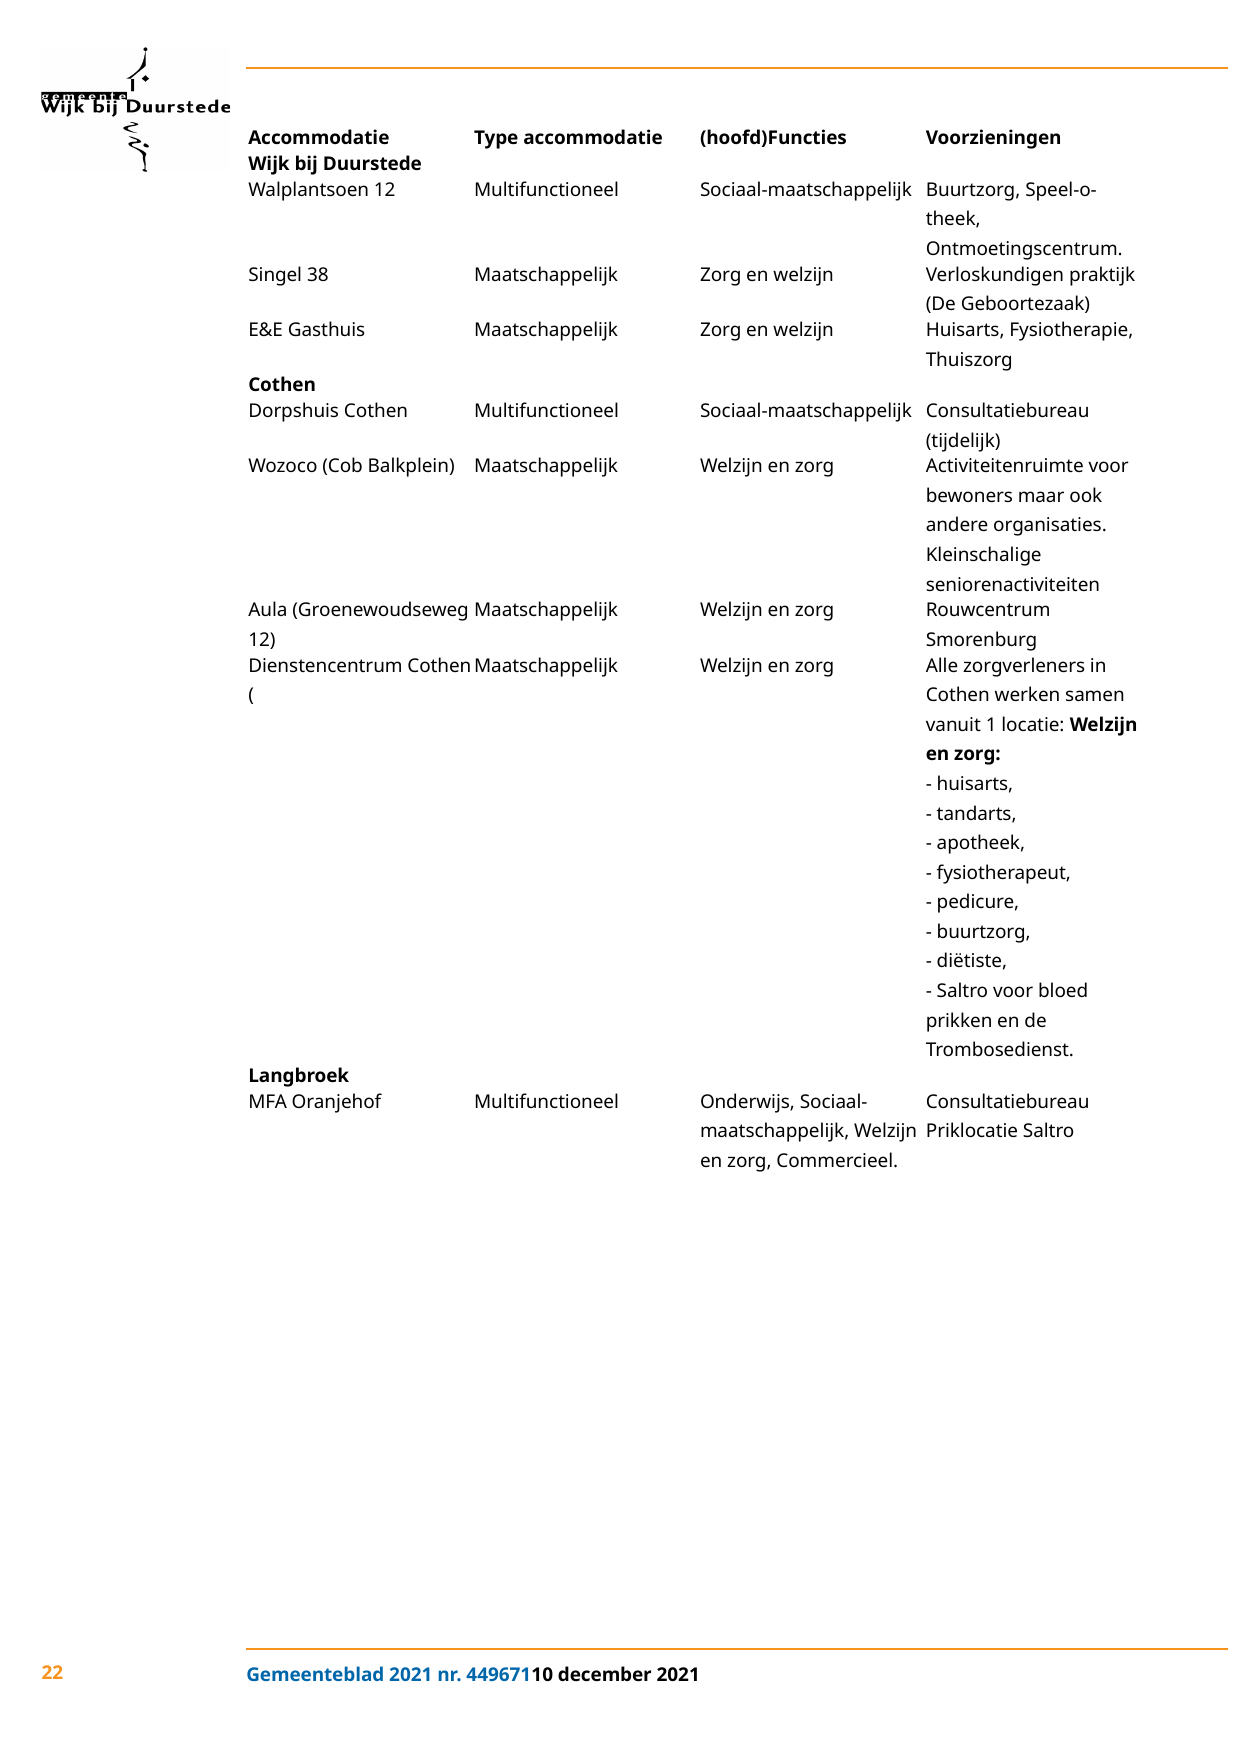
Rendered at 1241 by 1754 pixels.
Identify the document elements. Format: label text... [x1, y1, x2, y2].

table_cell Activiteitenruimte voor bewoners maar ook andere organisaties. Kleinschalige seniorenactiviteiten [926, 453, 1152, 597]
table_cell [474, 371, 700, 397]
table_cell [474, 150, 700, 176]
table_cell Maatschappelijk [474, 597, 700, 652]
table_cell Consultatiebureau Priklocatie Saltro [926, 1088, 1152, 1173]
table_cell Cothen [248, 371, 474, 397]
table_cell Onderwijs, Sociaal-maatschappelijk, Welzijn en zorg, Commercieel. [700, 1088, 926, 1173]
table_cell Walplantsoen 12 [248, 176, 474, 261]
table_cell Verloskundigen praktijk (De Geboortezaak) [926, 261, 1152, 316]
table_cell Welzijn en zorg [700, 652, 926, 1062]
table_cell Zorg en welzijn [700, 316, 926, 371]
table_cell Multifunctioneel [474, 176, 700, 261]
table_cell Buurtzorg, Speel-o-theek, Ontmoetingscentrum. [926, 176, 1152, 261]
picture [41, 47, 231, 172]
table_cell Wijk bij Duurstede [248, 150, 474, 176]
table_header (hoofd)Functies [700, 125, 926, 150]
table_cell [700, 371, 926, 397]
table_header Accommodatie [248, 125, 474, 150]
table_cell Maatschappelijk [474, 652, 700, 1062]
table_cell Rouwcentrum Smorenburg [926, 597, 1152, 652]
table_cell Wozoco (Cob Balkplein) [248, 453, 474, 597]
table_cell [926, 1062, 1152, 1088]
table_cell [700, 1062, 926, 1088]
table_cell [926, 371, 1152, 397]
table_header Voorzieningen [926, 125, 1152, 150]
table_cell Alle zorgverleners in Cothen werken samen vanuit 1 locatie: Welzijn en zorg: - huisarts, - tandarts, - apotheek, - fysiotherapeut, - pedicure, - buurtzorg, - diëtiste, - Saltro voor bloed prikken en de Trombosedienst. [926, 652, 1152, 1062]
table_cell [474, 1062, 700, 1088]
table_header Type accommodatie [474, 125, 700, 150]
table_cell Zorg en welzijn [700, 261, 926, 316]
table_cell Maatschappelijk [474, 261, 700, 316]
table_cell Welzijn en zorg [700, 453, 926, 597]
table_cell Maatschappelijk [474, 453, 700, 597]
table_cell [926, 150, 1152, 176]
table_cell Sociaal-maatschappelijk [700, 397, 926, 452]
table_cell Dienstencentrum Cothen ( [248, 652, 474, 1062]
table_cell Aula (Groenewoudseweg 12) [248, 597, 474, 652]
table_cell Multifunctioneel [474, 397, 700, 452]
table_cell Huisarts, Fysiotherapie, Thuiszorg [926, 316, 1152, 371]
table_cell Sociaal-maatschappelijk [700, 176, 926, 261]
table_cell Consultatiebureau (tijdelijk) [926, 397, 1152, 452]
table_cell Langbroek [248, 1062, 474, 1088]
table_cell [700, 150, 926, 176]
table_cell MFA Oranjehof [248, 1088, 474, 1173]
table_cell Maatschappelijk [474, 316, 700, 371]
table_cell Singel 38 [248, 261, 474, 316]
table_cell Dorpshuis Cothen [248, 397, 474, 452]
table_cell Welzijn en zorg [700, 597, 926, 652]
table_cell E&E Gasthuis [248, 316, 474, 371]
table_cell Multifunctioneel [474, 1088, 700, 1173]
